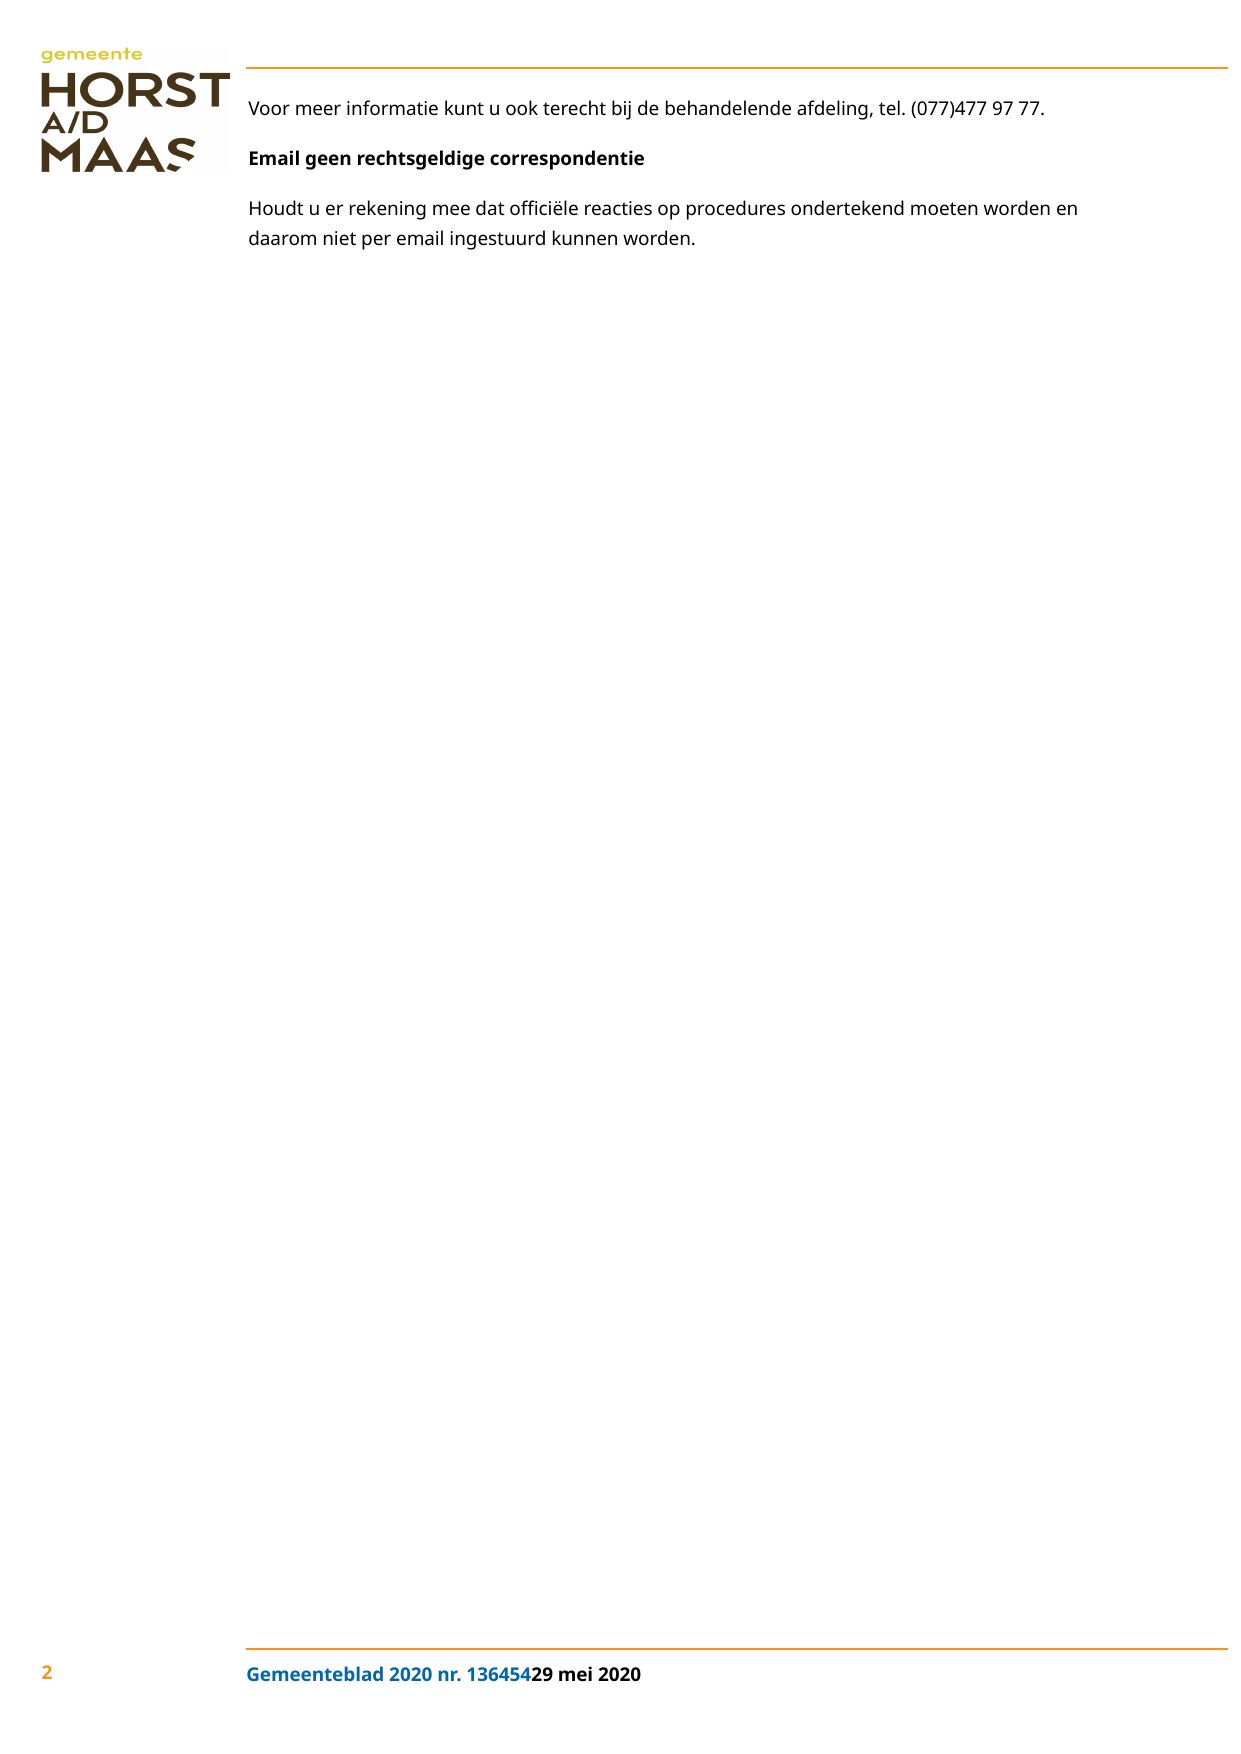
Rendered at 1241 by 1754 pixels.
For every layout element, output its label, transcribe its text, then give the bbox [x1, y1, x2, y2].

text Email geen rechtsgeldige correspondentie [248, 145, 1152, 171]
picture [41, 47, 231, 172]
text Voor meer informatie kunt u ook terecht bij de behandelende afdeling, tel. (077)477 97 77. [248, 95, 1152, 121]
text Houdt u er rekening mee dat officiële reacties op procedures ondertekend moeten worden en daarom niet per email ingestuurd kunnen worden. [248, 196, 1152, 251]
